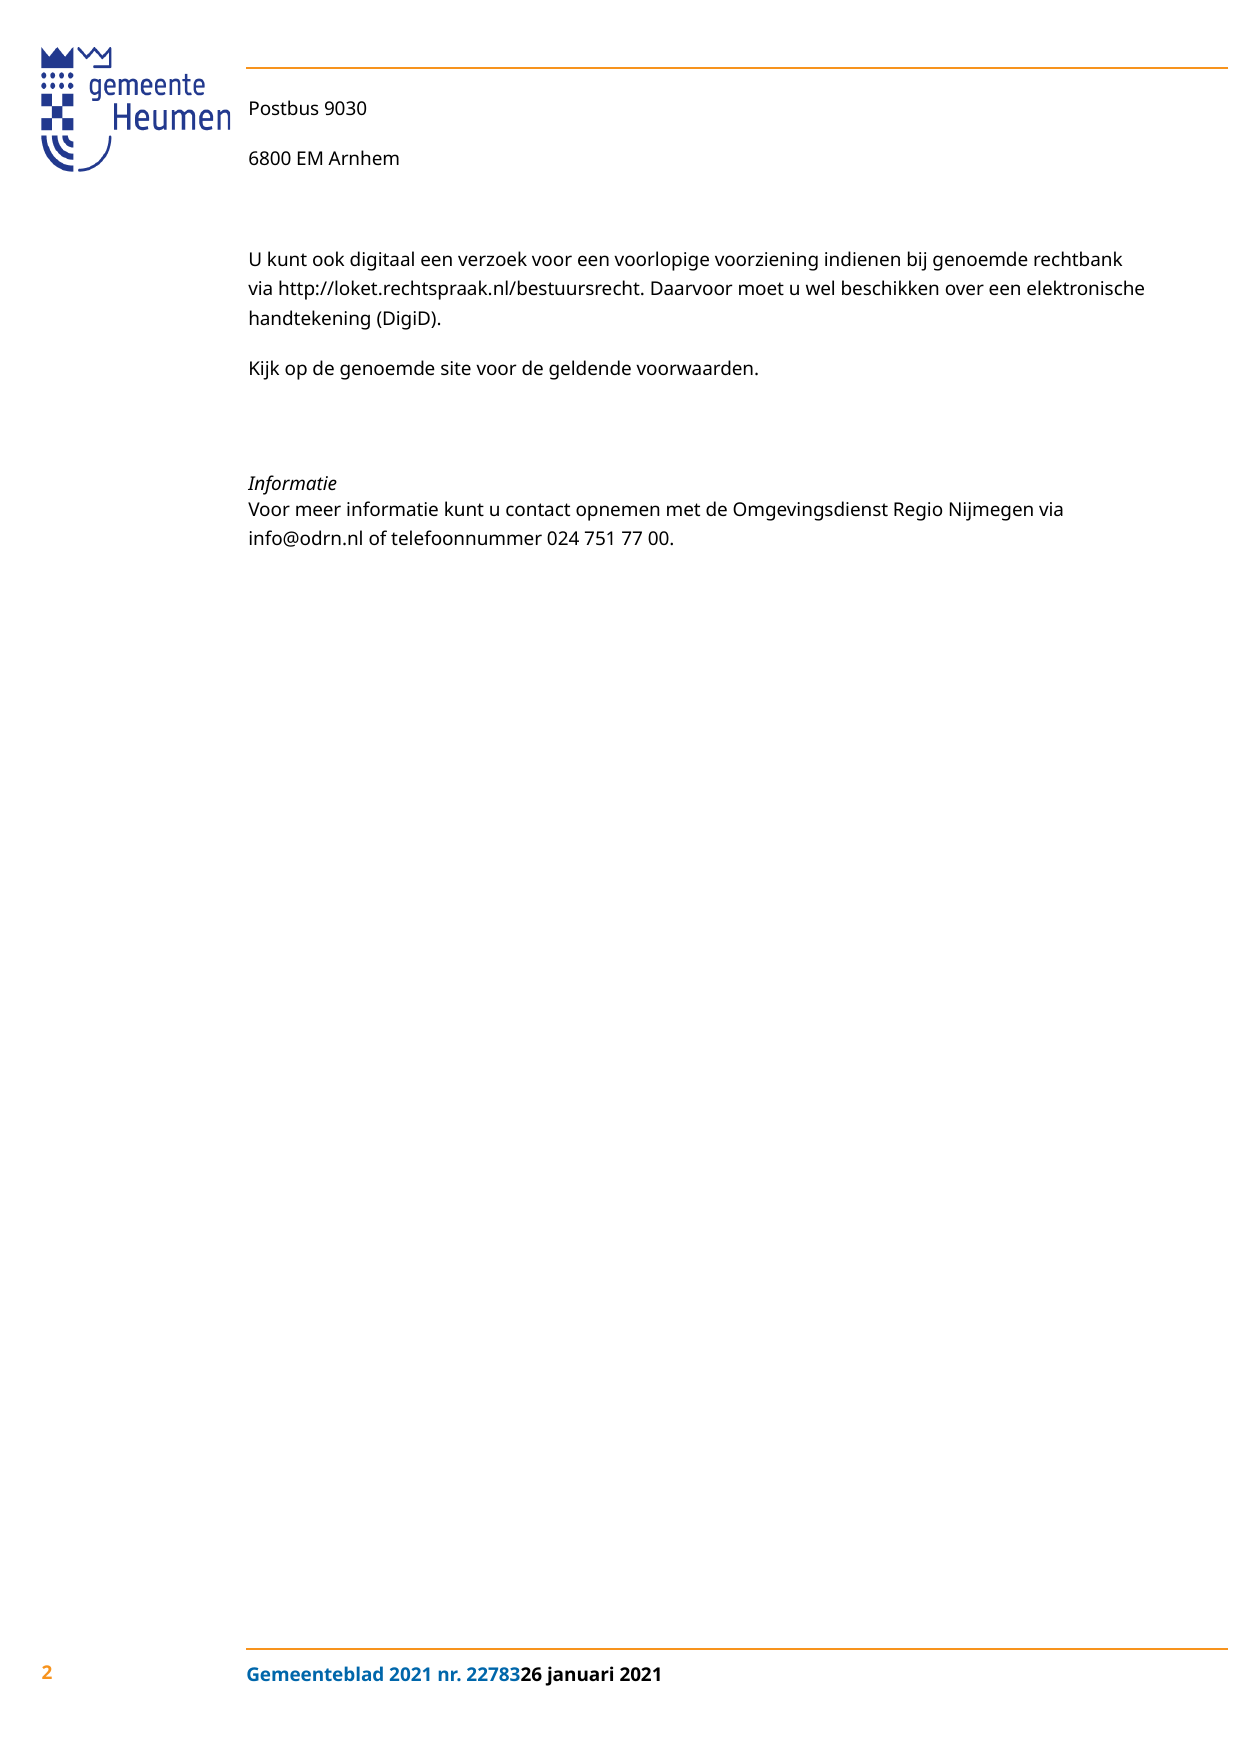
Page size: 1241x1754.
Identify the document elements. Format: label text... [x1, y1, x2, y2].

text 6800 EM Arnhem [248, 145, 1152, 171]
text U kunt ook digitaal een verzoek voor een voorlopige voorziening indienen bij genoemde rechtbank via http://loket.rechtspraak.nl/bestuursrecht. Daarvoor moet u wel beschikken over een elektronische handtekening (DigiD). [248, 246, 1152, 331]
text Voor meer informatie kunt u contact opnemen met de Omgevingsdienst Regio Nijmegen via info@odrn.nl of telefoonnummer 024 751 77 00. [248, 496, 1152, 551]
picture [41, 47, 231, 172]
text Postbus 9030 [248, 95, 1152, 121]
text Kijk op de genoemde site voor de geldende voorwaarden. [248, 356, 1152, 381]
text Informatie [248, 470, 1152, 496]
